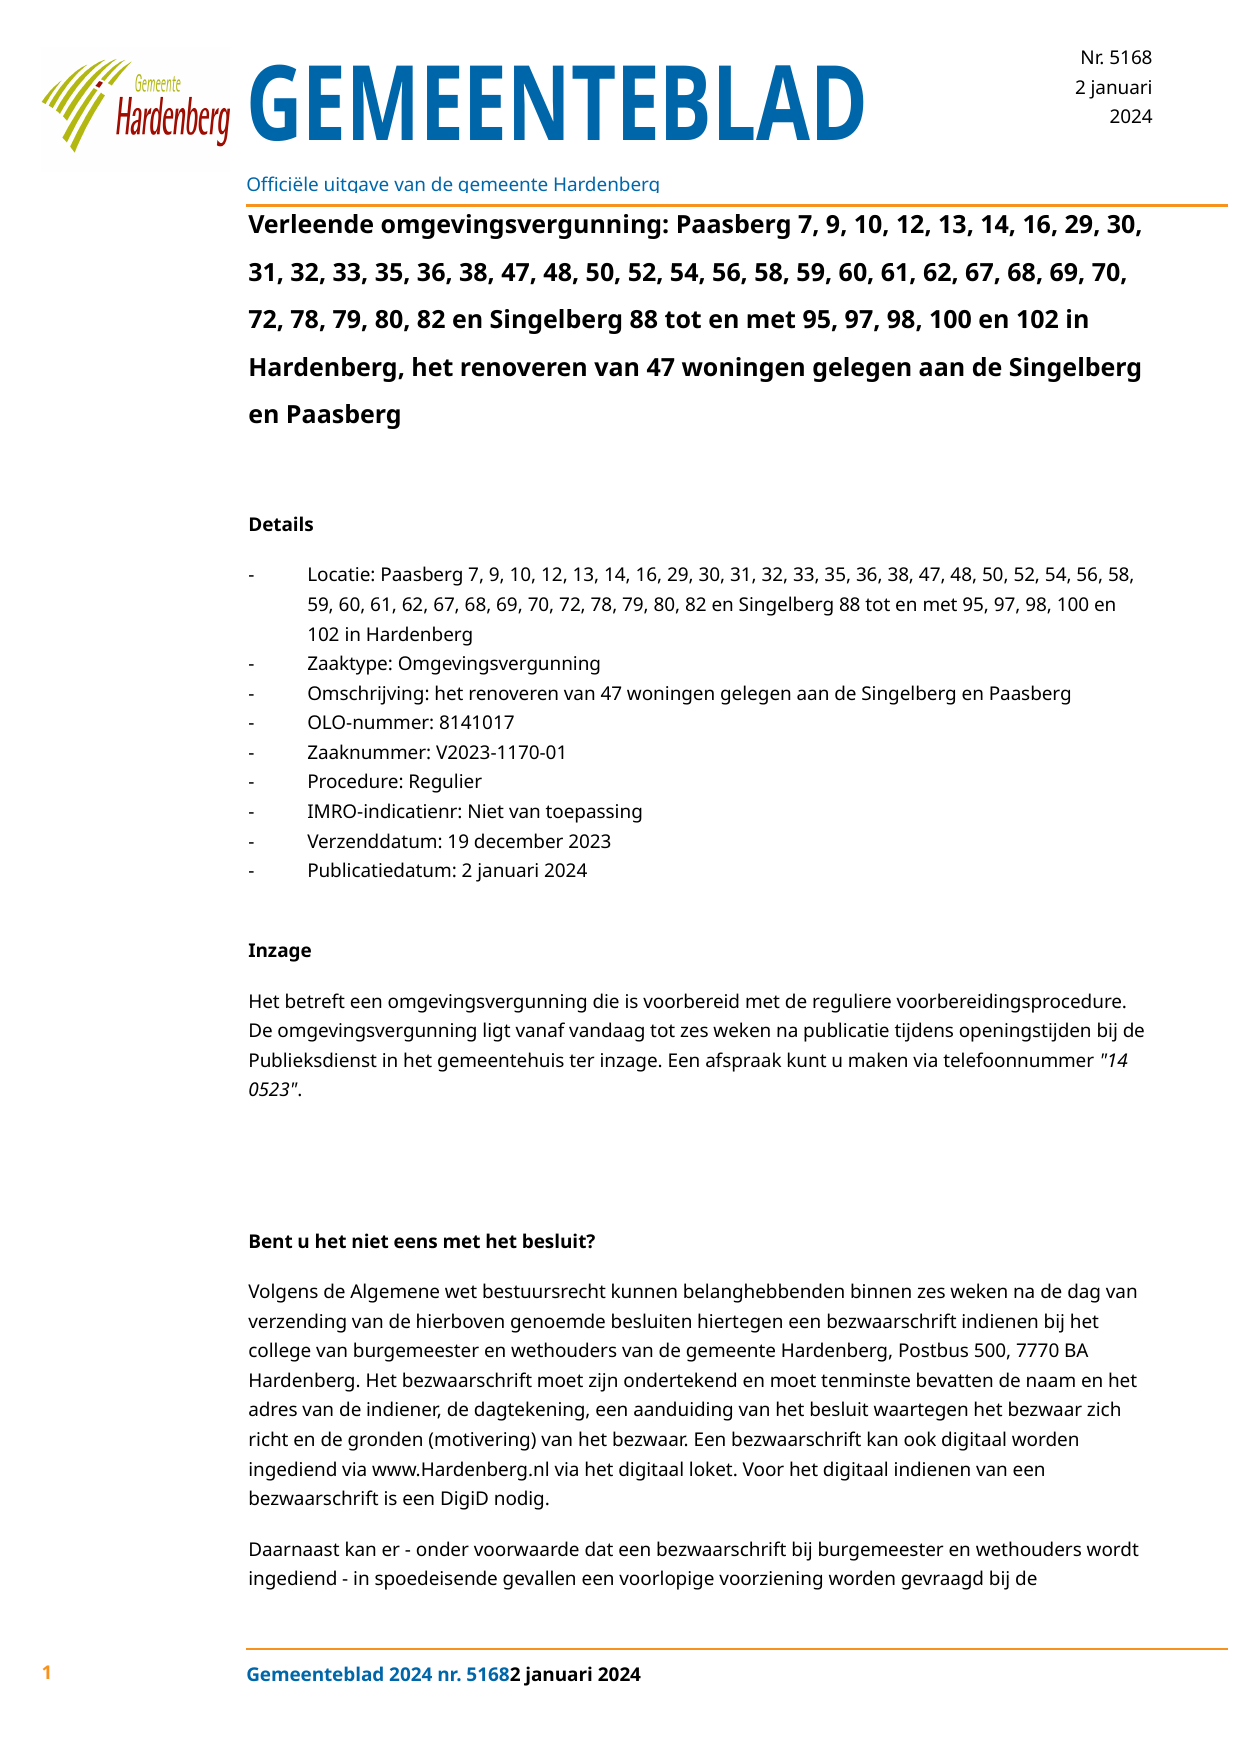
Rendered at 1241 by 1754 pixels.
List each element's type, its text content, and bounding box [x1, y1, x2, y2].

list IMRO-indicatienr: Niet van toepassing [248, 798, 1152, 824]
text Inzage [248, 937, 1152, 963]
picture [41, 47, 231, 172]
list Procedure: Regulier [248, 769, 1152, 794]
text Bent u het niet eens met het besluit? [248, 1228, 1152, 1253]
list Locatie: Paasberg 7, 9, 10, 12, 13, 14, 16, 29, 30, 31, 32, 33, 35, 36, 38, 47, 48, 50, 52, 54, 56, 58, 59, 60, 61, 62, 67, 68, 69, 70, 72, 78, 79, 80, 82 en Singelberg 88 tot en met 95, 97, 98, 100 en 102 in Hardenberg [248, 562, 1152, 646]
text Volgens de Algemene wet bestuursrecht kunnen belanghebbenden binnen zes weken na de dag van verzending van de hierboven genoemde besluiten hiertegen een bezwaarschrift indienen bij het college van burgemeester en wethouders van de gemeente Hardenberg, Postbus 500, 7770 BA Hardenberg. Het bezwaarschrift moet zijn ondertekend en moet tenminste bevatten de naam en het adres van de indiener, de dagtekening, een aanduiding van het besluit waartegen het bezwaar zich richt en de gronden (motivering) van het bezwaar. Een bezwaarschrift kan ook digitaal worden ingediend via www.Hardenberg.nl via het digitaal loket. Voor het digitaal indienen van een bezwaarschrift is een DigiD nodig. [248, 1278, 1152, 1511]
text Het betreft een omgevingsvergunning die is voorbereid met de reguliere voorbereidingsprocedure. De omgevingsvergunning ligt vanaf vandaag tot zes weken na publicatie tijdens openingstijden bij de Publieksdienst in het gemeentehuis ter inzage. Een afspraak kunt u maken via telefoonnummer "14 0523". [248, 988, 1152, 1102]
list Zaaknummer: V2023-1170-01 [248, 739, 1152, 765]
text Details [248, 511, 1152, 537]
text Verleende omgevingsvergunning: Paasberg 7, 9, 10, 12, 13, 14, 16, 29, 30, 31, 32, 33, 35, 36, 38, 47, 48, 50, 52, 54, 56, 58, 59, 60, 61, 62, 67, 68, 69, 70, 72, 78, 79, 80, 82 en Singelberg 88 tot en met 95, 97, 98, 100 en 102 in Hardenberg, het renoveren van 47 woningen gelegen aan de Singelberg en Paasberg [248, 207, 1152, 431]
list OLO-nummer: 8141017 [248, 709, 1152, 735]
text Daarnaast kan er - onder voorwaarde dat een bezwaarschrift bij burgemeester en wethouders wordt ingediend - in spoedeisende gevallen een voorlopige voorziening worden gevraagd bij de [248, 1536, 1152, 1591]
list Publicatiedatum: 2 januari 2024 [248, 857, 1152, 883]
list Verzenddatum: 19 december 2023 [248, 828, 1152, 853]
list Omschrijving: het renoveren van 47 woningen gelegen aan de Singelberg en Paasberg [248, 680, 1152, 706]
list Zaaktype: Omgevingsvergunning [248, 650, 1152, 676]
